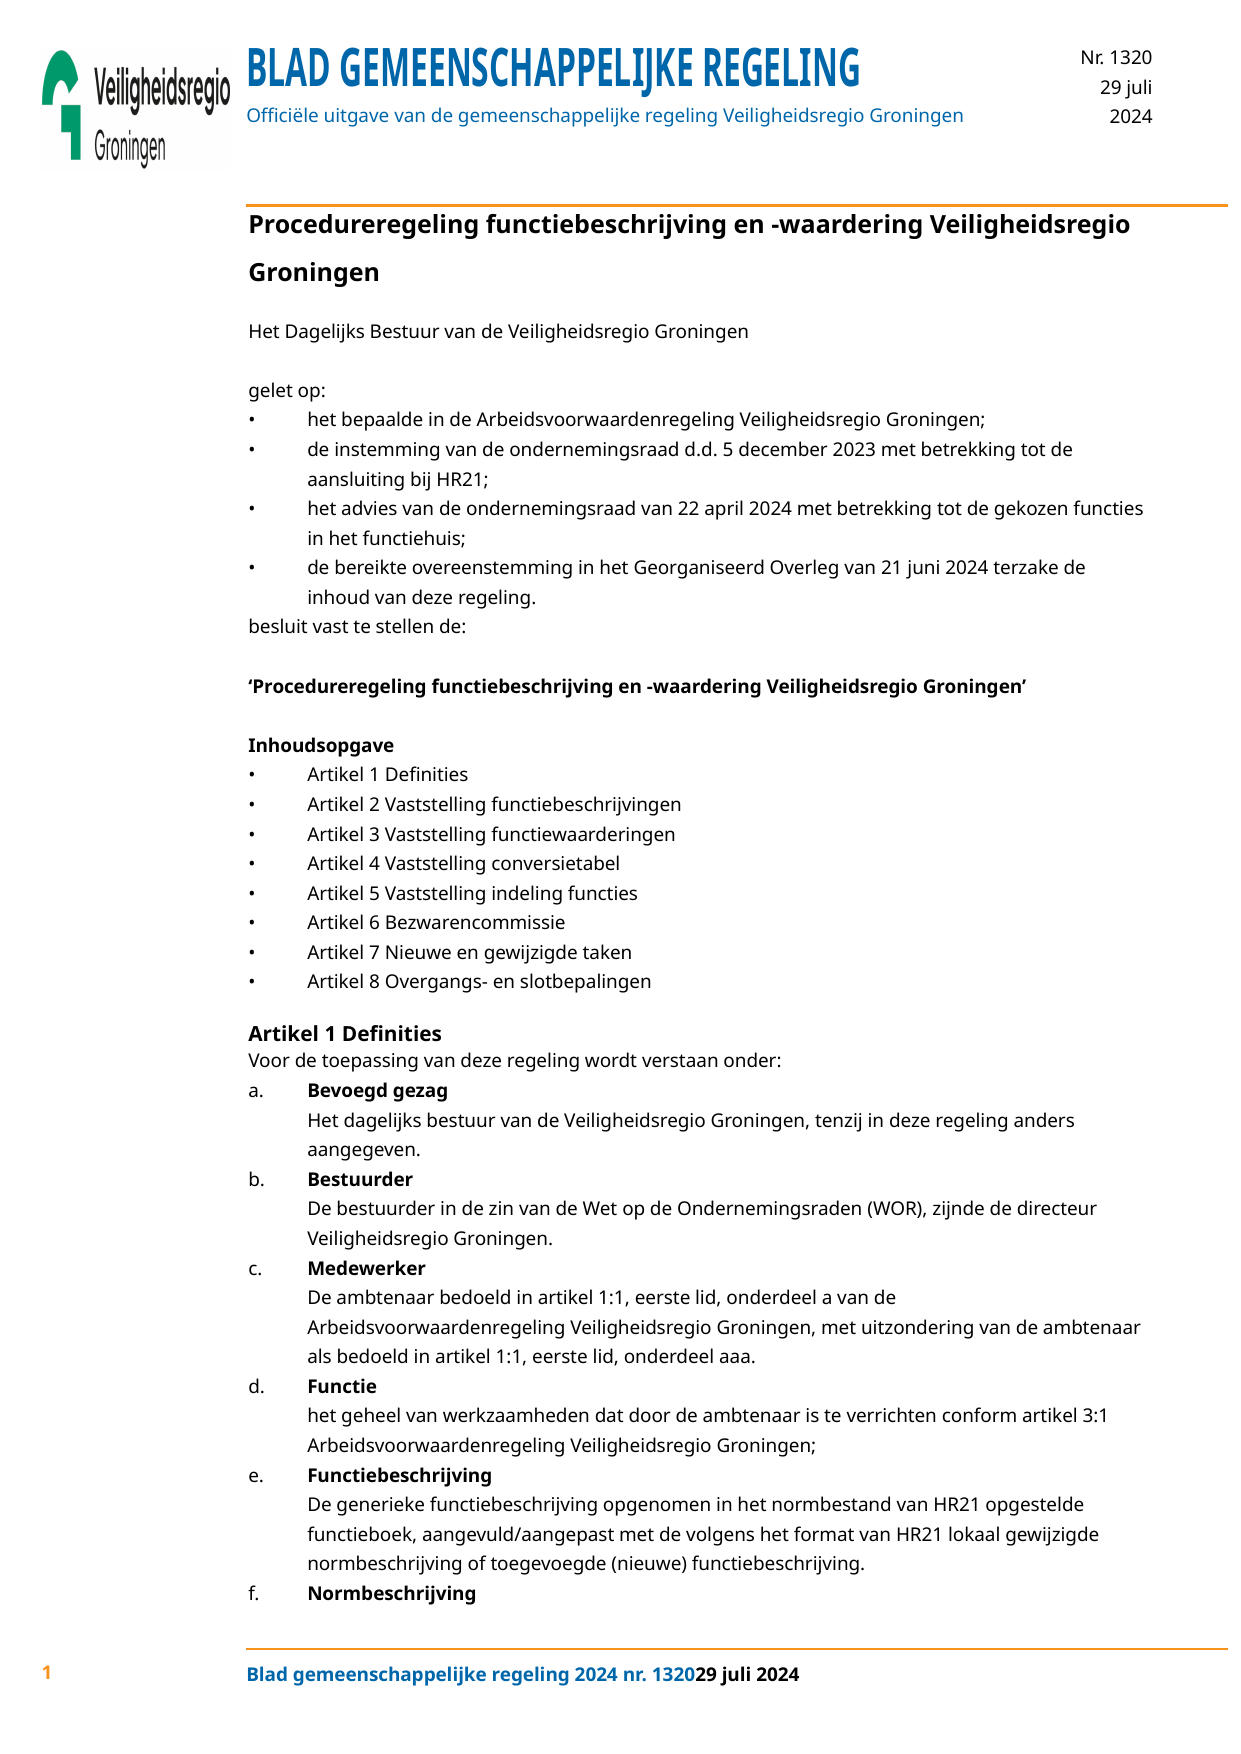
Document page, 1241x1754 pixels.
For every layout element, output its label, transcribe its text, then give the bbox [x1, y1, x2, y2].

text ‘Procedureregeling functiebeschrijving en -waardering Veiligheidsregio Groningen’ [248, 673, 1152, 699]
list Artikel 5 Vaststelling indeling functies [248, 880, 1152, 906]
text Inhoudsopgave [248, 732, 1152, 758]
list Artikel 6 Bezwarencommissie [248, 909, 1152, 935]
list het advies van de ondernemingsraad van 22 april 2024 met betrekking tot de gekozen functies in het functiehuis; [248, 495, 1152, 551]
text Artikel 1 Definities [248, 1019, 1152, 1048]
list De ambtenaar bedoeld in artikel 1:1, eerste lid, onderdeel a van de Arbeidsvoorwaardenregeling Veiligheidsregio Groningen, met uitzondering van de ambtenaar als bedoeld in artikel 1:1, eerste lid, onderdeel aaa. [248, 1284, 1152, 1369]
list de bereikte overeenstemming in het Georganiseerd Overleg van 21 juni 2024 terzake de inhoud van deze regeling. [248, 554, 1152, 610]
list Artikel 7 Nieuwe en gewijzigde taken [248, 939, 1152, 965]
list Artikel 2 Vaststelling functiebeschrijvingen [248, 791, 1152, 817]
list Artikel 4 Vaststelling conversietabel [248, 850, 1152, 876]
list Bestuurder [248, 1166, 1152, 1192]
list Artikel 1 Definities [248, 762, 1152, 787]
list De generieke functiebeschrijving opgenomen in het normbestand van HR21 opgestelde functieboek, aangevuld/aangepast met de volgens het format van HR21 lokaal gewijzigde normbeschrijving of toegevoegde (nieuwe) functiebeschrijving. [248, 1491, 1152, 1576]
list Het dagelijks bestuur van de Veiligheidsregio Groningen, tenzij in deze regeling anders aangegeven. [248, 1107, 1152, 1162]
picture [41, 47, 231, 172]
list De bestuurder in de zin van de Wet op de Ondernemingsraden (WOR), zijnde de directeur Veiligheidsregio Groningen. [248, 1196, 1152, 1251]
text gelet op: [248, 377, 1152, 403]
list de instemming van de ondernemingsraad d.d. 5 december 2023 met betrekking tot de aansluiting bij HR21; [248, 436, 1152, 492]
list Artikel 8 Overgangs- en slotbepalingen [248, 969, 1152, 994]
text Voor de toepassing van deze regeling wordt verstaan onder: [248, 1048, 1152, 1073]
text Het Dagelijks Bestuur van de Veiligheidsregio Groningen [248, 318, 1152, 344]
list Normbeschrijving [248, 1580, 1152, 1606]
list Bevoegd gezag [248, 1077, 1152, 1103]
list Medewerker [248, 1255, 1152, 1280]
list Artikel 3 Vaststelling functiewaarderingen [248, 821, 1152, 847]
list Functie [248, 1373, 1152, 1399]
list Functiebeschrijving [248, 1462, 1152, 1487]
list het bepaalde in de Arbeidsvoorwaardenregeling Veiligheidsregio Groningen; [248, 407, 1152, 432]
list het geheel van werkzaamheden dat door de ambtenaar is te verrichten conform artikel 3:1 Arbeidsvoorwaardenregeling Veiligheidsregio Groningen; [248, 1403, 1152, 1458]
text Procedureregeling functiebeschrijving en -waardering Veiligheidsregio Groningen [248, 207, 1152, 288]
text besluit vast te stellen de: [248, 614, 1152, 639]
